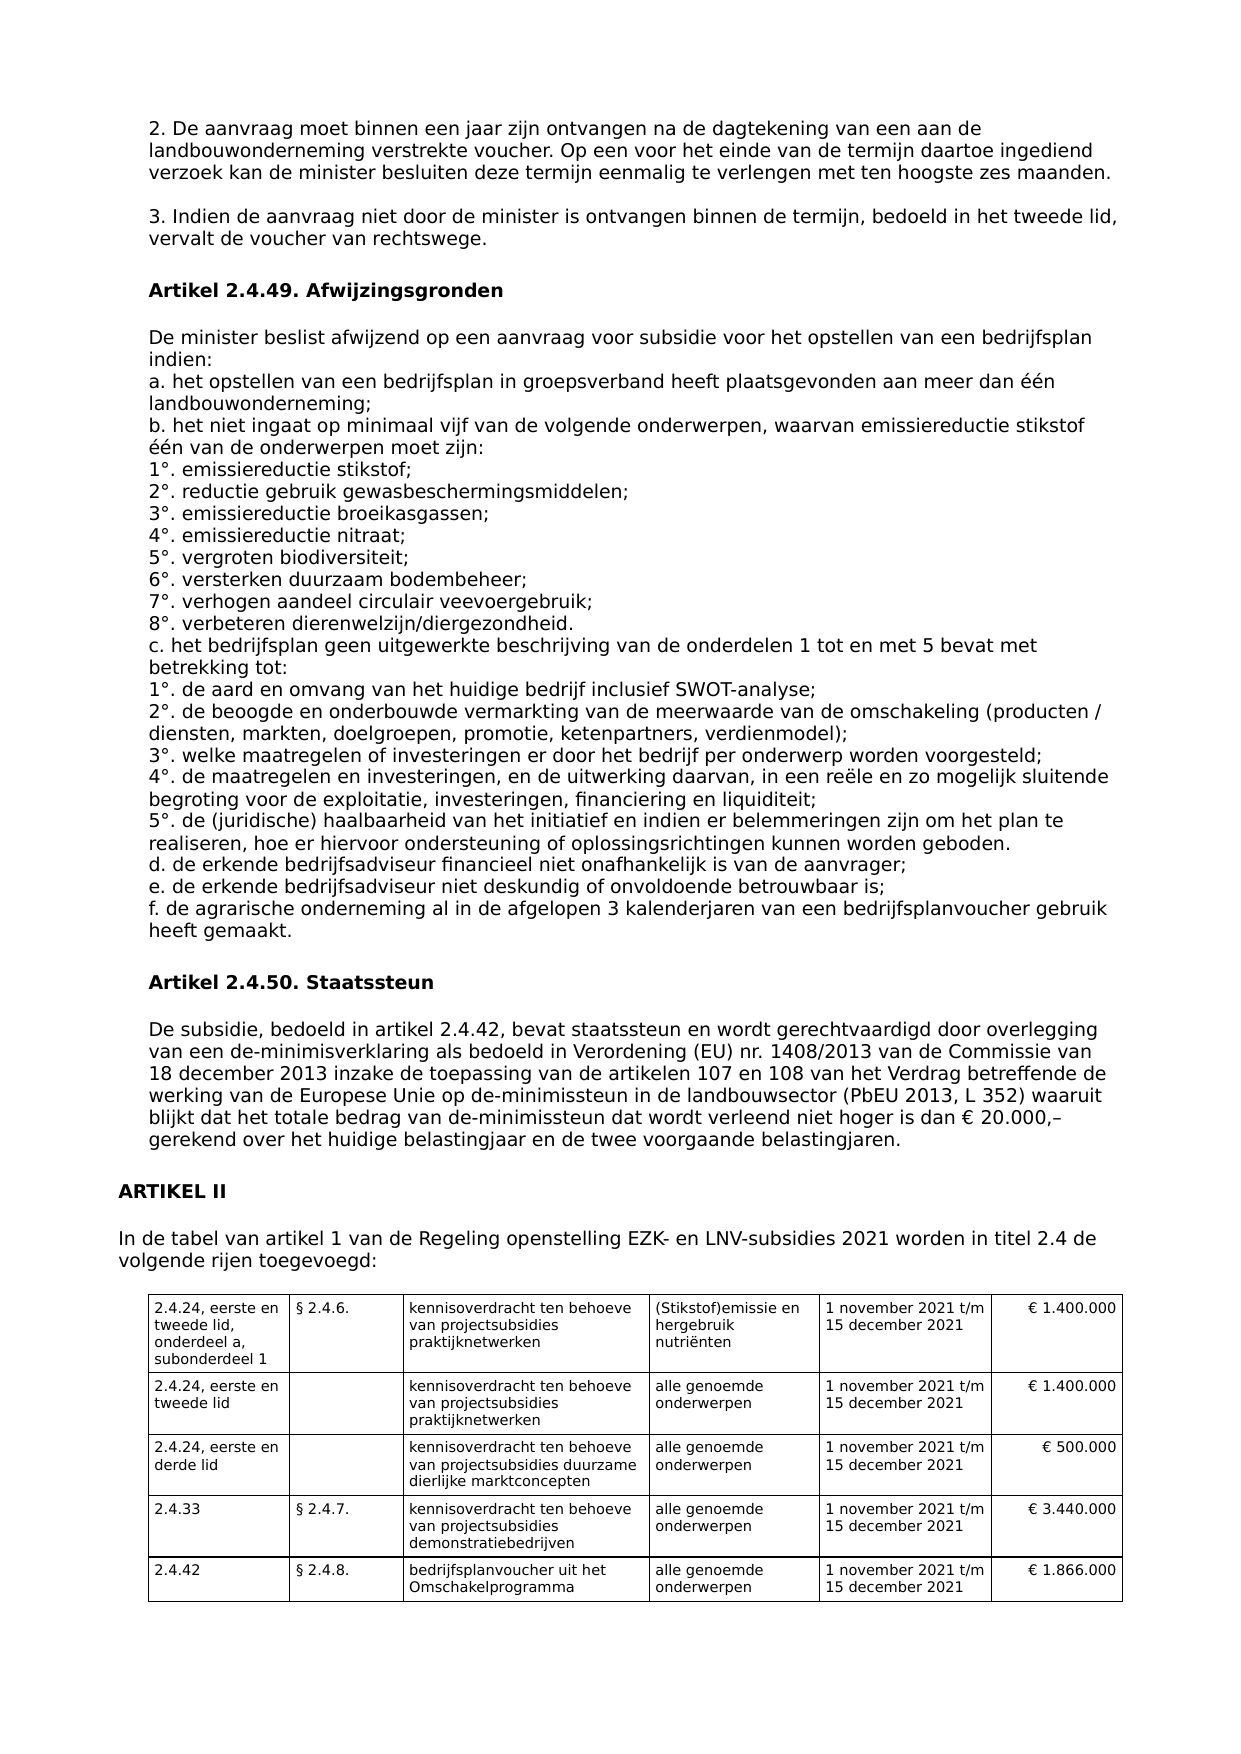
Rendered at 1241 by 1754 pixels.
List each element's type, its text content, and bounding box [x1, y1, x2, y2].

table_header § 2.4.6. [290, 1295, 403, 1372]
table_cell 2.4.33 [149, 1496, 289, 1556]
text 4°. de maatregelen en investeringen, en de uitwerking daarvan, in een reële en zo mogelijk sluitende begroting voor de exploitatie, investeringen, financiering en liquiditeit; [148, 766, 1122, 810]
table_cell 1 november 2021 t/m 15 december 2021 [820, 1435, 991, 1495]
text 3°. welke maatregelen of investeringen er door het bedrijf per onderwerp worden voorgesteld; [148, 744, 1122, 766]
table_cell € 500.000 [992, 1435, 1122, 1495]
table_cell bedrijfsplanvoucher uit het Omschakelprogramma [404, 1558, 649, 1601]
text 2°. reductie gebruik gewasbeschermingsmiddelen; [148, 481, 1122, 503]
text 7°. verhogen aandeel circulair veevoergebruik; [148, 591, 1122, 613]
text f. de agrarische onderneming al in de afgelopen 3 kalenderjaren van een bedrijfsplanvoucher gebruik heeft gemaakt. [148, 898, 1122, 942]
table_cell § 2.4.8. [290, 1558, 403, 1601]
text c. het bedrijfsplan geen uitgewerkte beschrijving van de onderdelen 1 tot en met 5 bevat met betrekking tot: [148, 634, 1122, 678]
subtitle Artikel 2.4.49. Afwijzingsgronden [148, 280, 1122, 302]
table_header € 1.400.000 [992, 1295, 1122, 1372]
text 1°. emissiereductie stikstof; [148, 459, 1122, 481]
table_header (Stikstof)emissie en hergebruik nutriënten [650, 1295, 819, 1372]
text 4°. emissiereductie nitraat; [148, 525, 1122, 547]
text a. het opstellen van een bedrijfsplan in groepsverband heeft plaatsgevonden aan meer dan één landbouwonderneming; [148, 371, 1122, 415]
table_cell § 2.4.7. [290, 1496, 403, 1556]
table_cell € 3.440.000 [992, 1496, 1122, 1556]
table_header 2.4.24, eerste en tweede lid, onderdeel a, subonderdeel 1 [149, 1295, 289, 1372]
text d. de erkende bedrijfsadviseur financieel niet onafhankelijk is van de aanvrager; [148, 854, 1122, 876]
table_cell [290, 1435, 403, 1495]
table_cell € 1.866.000 [992, 1558, 1122, 1601]
text 2°. de beoogde en onderbouwde vermarkting van de meerwaarde van de omschakeling (producten / diensten, markten, doelgroepen, promotie, ketenpartners, verdienmodel); [148, 701, 1122, 744]
table_cell kennisoverdracht ten behoeve van projectsubsidies demonstratiebedrijven [404, 1496, 649, 1556]
table_cell alle genoemde onderwerpen [650, 1373, 819, 1434]
text De subsidie, bedoeld in artikel 2.4.42, bevat staatssteun en wordt gerechtvaardigd door overlegging van een de-minimisverklaring als bedoeld in Verordening (EU) nr. 1408/2013 van de Commissie van 18 december 2013 inzake de toepassing van de artikelen 107 en 108 van het Verdrag betreffende de werking van de Europese Unie op de-minimissteun in de landbouwsector (PbEU 2013, L 352) waaruit blijkt dat het totale bedrag van de-minimissteun dat wordt verleend niet hoger is dan € 20.000,– gerekend over het huidige belastingjaar en de twee voorgaande belastingjaren. [148, 1019, 1122, 1151]
subtitle ARTIKEL II [118, 1181, 1122, 1203]
text In de tabel van artikel 1 van de Regeling openstelling EZK- en LNV-subsidies 2021 worden in titel 2.4 de volgende rijen toegevoegd: [118, 1228, 1122, 1272]
text 1°. de aard en omvang van het huidige bedrijf inclusief SWOT-analyse; [148, 678, 1122, 701]
table_header 1 november 2021 t/m 15 december 2021 [820, 1295, 991, 1372]
table_cell kennisoverdracht ten behoeve van projectsubsidies praktijknetwerken [404, 1373, 649, 1434]
text De minister beslist afwijzend op een aanvraag voor subsidie voor het opstellen van een bedrijfsplan indien: [148, 327, 1122, 371]
table_cell 2.4.24, eerste en derde lid [149, 1435, 289, 1495]
table_cell kennisoverdracht ten behoeve van projectsubsidies duurzame dierlijke marktconcepten [404, 1435, 649, 1495]
table_cell alle genoemde onderwerpen [650, 1496, 819, 1556]
text e. de erkende bedrijfsadviseur niet deskundig of onvoldoende betrouwbaar is; [148, 876, 1122, 898]
text 5°. vergroten biodiversiteit; [148, 547, 1122, 569]
table_cell 1 november 2021 t/m 15 december 2021 [820, 1373, 991, 1434]
text 8°. verbeteren dierenwelzijn/diergezondheid. [148, 613, 1122, 634]
table_cell 1 november 2021 t/m 15 december 2021 [820, 1558, 991, 1601]
table_cell 2.4.24, eerste en tweede lid [149, 1373, 289, 1434]
text 5°. de (juridische) haalbaarheid van het initiatief en indien er belemmeringen zijn om het plan te realiseren, hoe er hiervoor ondersteuning of oplossingsrichtingen kunnen worden geboden. [148, 810, 1122, 854]
text 3. Indien de aanvraag niet door de minister is ontvangen binnen de termijn, bedoeld in het tweede lid, vervalt de voucher van rechtswege. [148, 206, 1122, 250]
text 3°. emissiereductie broeikasgassen; [148, 503, 1122, 525]
table_cell alle genoemde onderwerpen [650, 1558, 819, 1601]
table_cell 2.4.42 [149, 1558, 289, 1601]
table_header kennisoverdracht ten behoeve van projectsubsidies praktijknetwerken [404, 1295, 649, 1372]
table_cell [290, 1373, 403, 1434]
text 2. De aanvraag moet binnen een jaar zijn ontvangen na de dagtekening van een aan de landbouwonderneming verstrekte voucher. Op een voor het einde van de termijn daartoe ingediend verzoek kan de minister besluiten deze termijn eenmalig te verlengen met ten hoogste zes maanden. [148, 118, 1122, 184]
table_cell € 1.400.000 [992, 1373, 1122, 1434]
text 6°. versterken duurzaam bodembeheer; [148, 569, 1122, 591]
subtitle Artikel 2.4.50. Staatssteun [148, 972, 1122, 994]
text b. het niet ingaat op minimaal vijf van de volgende onderwerpen, waarvan emissiereductie stikstof één van de onderwerpen moet zijn: [148, 415, 1122, 459]
table_cell 1 november 2021 t/m 15 december 2021 [820, 1496, 991, 1556]
table_cell alle genoemde onderwerpen [650, 1435, 819, 1495]
